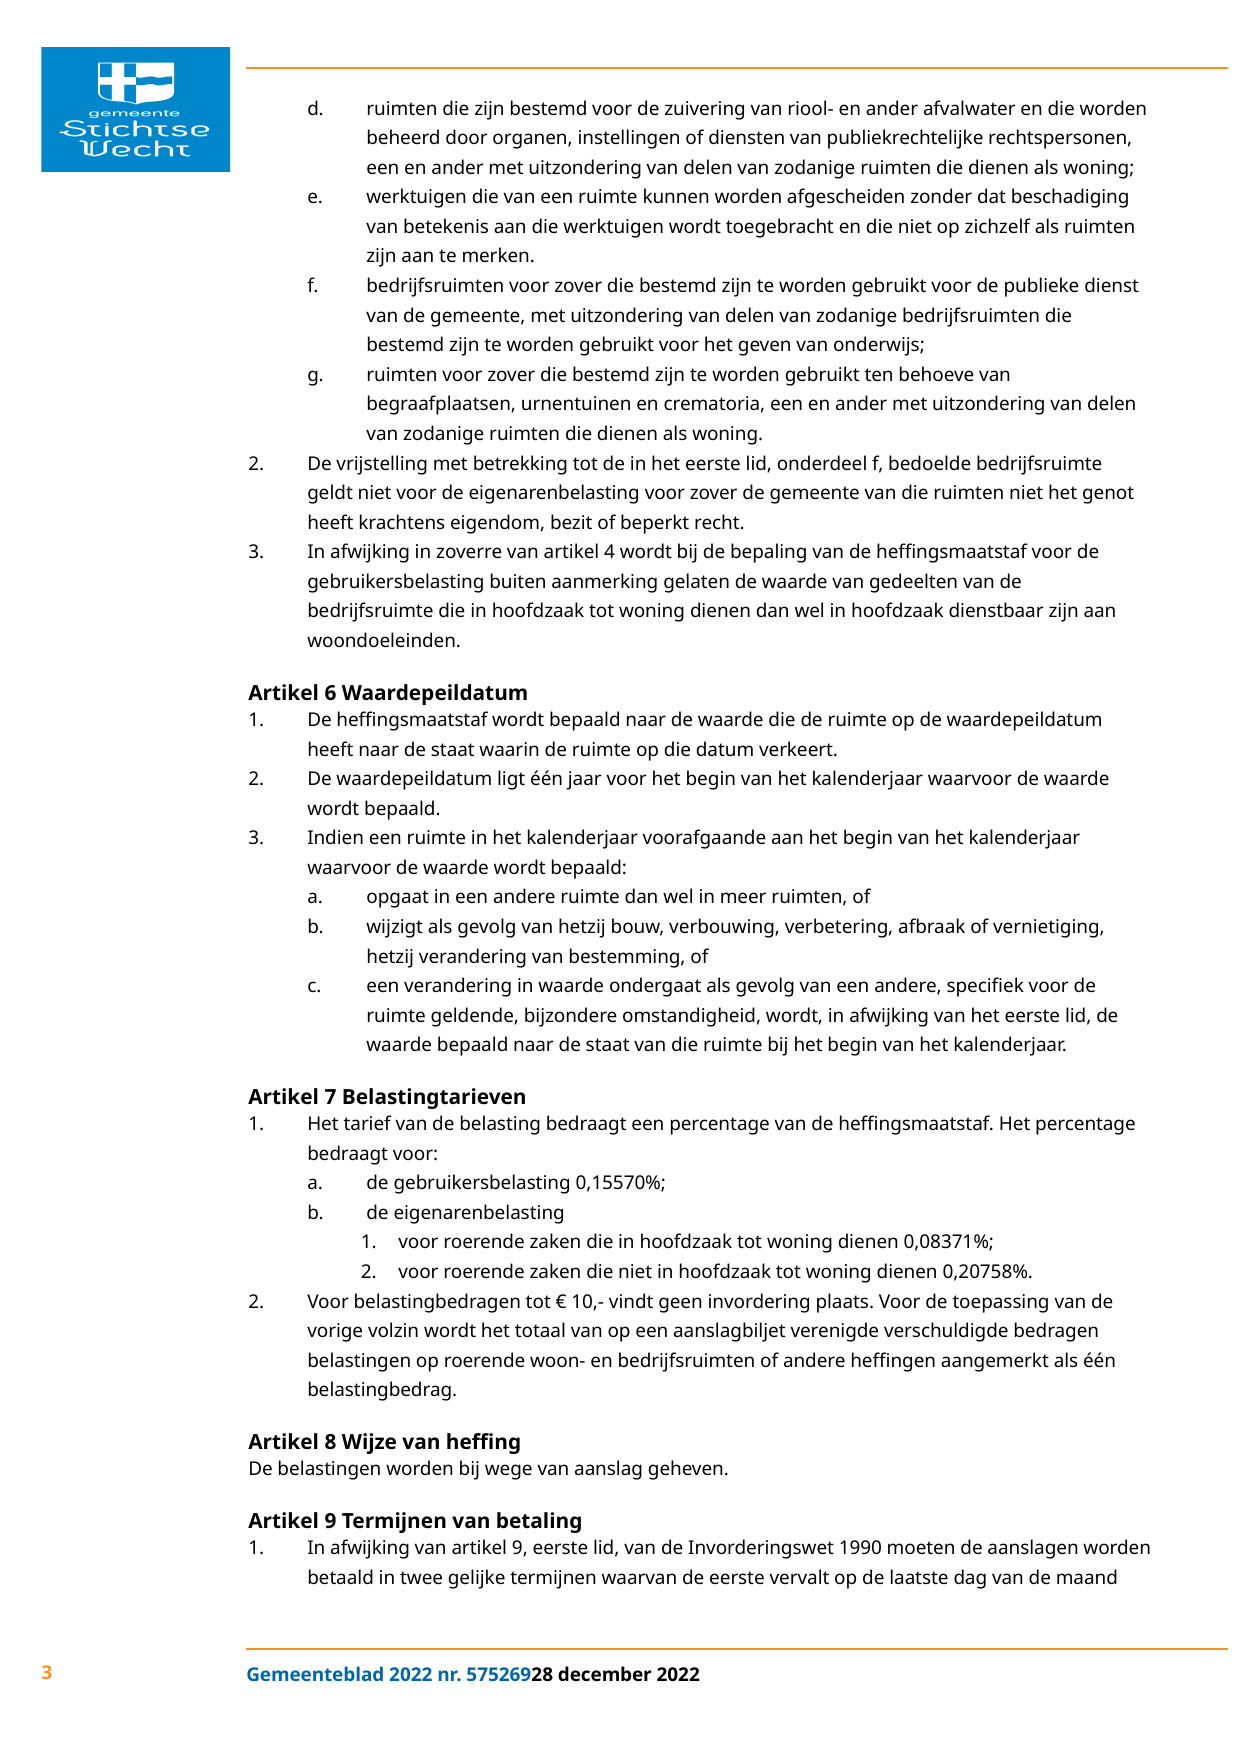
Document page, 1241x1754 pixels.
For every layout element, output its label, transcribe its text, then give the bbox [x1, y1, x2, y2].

list voor roerende zaken die in hoofdzaak tot woning dienen 0,08371%; [361, 1229, 1152, 1254]
text Artikel 6 Waardepeildatum [248, 678, 1152, 706]
list de eigenarenbelasting [307, 1199, 1152, 1225]
list De waardepeildatum ligt één jaar voor het begin van het kalenderjaar waarvoor de waarde wordt bepaald. [248, 765, 1152, 821]
list wijzigt als gevolg van hetzij bouw, verbouwing, verbetering, afbraak of vernietiging, hetzij verandering van bestemming, of [307, 913, 1152, 968]
list ruimten die zijn bestemd voor de zuivering van riool- en ander afvalwater en die worden beheerd door organen, instellingen of diensten van publiekrechtelijke rechtspersonen, een en ander met uitzondering van delen van zodanige ruimten die dienen als woning; [307, 95, 1152, 180]
list Het tarief van de belasting bedraagt een percentage van de heffingsmaatstaf. Het percentage bedraagt voor: [248, 1110, 1152, 1166]
list bedrijfsruimten voor zover die bestemd zijn te worden gebruikt voor de publieke dienst van de gemeente, met uitzondering van delen van zodanige bedrijfsruimten die bestemd zijn te worden gebruikt voor het geven van onderwijs; [307, 272, 1152, 357]
list De heffingsmaatstaf wordt bepaald naar de waarde die de ruimte op de waardepeildatum heeft naar de staat waarin de ruimte op die datum verkeert. [248, 706, 1152, 761]
list In afwijking in zoverre van artikel 4 wordt bij de bepaling van de heffingsmaatstaf voor de gebruikersbelasting buiten aanmerking gelaten de waarde van gedeelten van de bedrijfsruimte die in hoofdzaak tot woning dienen dan wel in hoofdzaak dienstbaar zijn aan woondoeleinden. [248, 538, 1152, 653]
list opgaat in een andere ruimte dan wel in meer ruimten, of [307, 884, 1152, 909]
picture [137, 63, 174, 103]
picture [99, 63, 135, 101]
list De vrijstelling met betrekking tot de in het eerste lid, onderdeel f, bedoelde bedrijfsruimte geldt niet voor de eigenarenbelasting voor zover de gemeente van die ruimten niet het genot heeft krachtens eigendom, bezit of beperkt recht. [248, 450, 1152, 535]
list de gebruikersbelasting 0,15570%; [307, 1169, 1152, 1195]
text Artikel 9 Termijnen van betaling [248, 1506, 1152, 1534]
text Artikel 8 Wijze van heffing [248, 1427, 1152, 1456]
list Voor belastingbedragen tot € 10,- vindt geen invordering plaats. Voor de toepassing van de vorige volzin wordt het totaal van op een aanslagbiljet verenigde verschuldigde bedragen belastingen op roerende woon- en bedrijfsruimten of andere heffingen aangemerkt als één belastingbedrag. [248, 1288, 1152, 1402]
list voor roerende zaken die niet in hoofdzaak tot woning dienen 0,20758%. [361, 1258, 1152, 1284]
list ruimten voor zover die bestemd zijn te worden gebruikt ten behoeve van begraafplaatsen, urnentuinen en crematoria, een en ander met uitzondering van delen van zodanige ruimten die dienen als woning. [307, 361, 1152, 446]
list een verandering in waarde ondergaat als gevolg van een andere, specifiek voor de ruimte geldende, bijzondere omstandigheid, wordt, in afwijking van het eerste lid, de waarde bepaald naar de staat van die ruimte bij het begin van het kalenderjaar. [307, 972, 1152, 1057]
list Indien een ruimte in het kalenderjaar voorafgaande aan het begin van het kalenderjaar waarvoor de waarde wordt bepaald: [248, 824, 1152, 880]
text Artikel 7 Belastingtarieven [248, 1082, 1152, 1110]
list In afwijking van artikel 9, eerste lid, van de Invorderingswet 1990 moeten de aanslagen worden betaald in twee gelijke termijnen waarvan de eerste vervalt op de laatste dag van de maand [248, 1534, 1152, 1590]
text De belastingen worden bij wege van aanslag geheven. [248, 1456, 1152, 1481]
list werktuigen die van een ruimte kunnen worden afgescheiden zonder dat beschadiging van betekenis aan die werktuigen wordt toegebracht en die niet op zichzelf als ruimten zijn aan te merken. [307, 183, 1152, 268]
